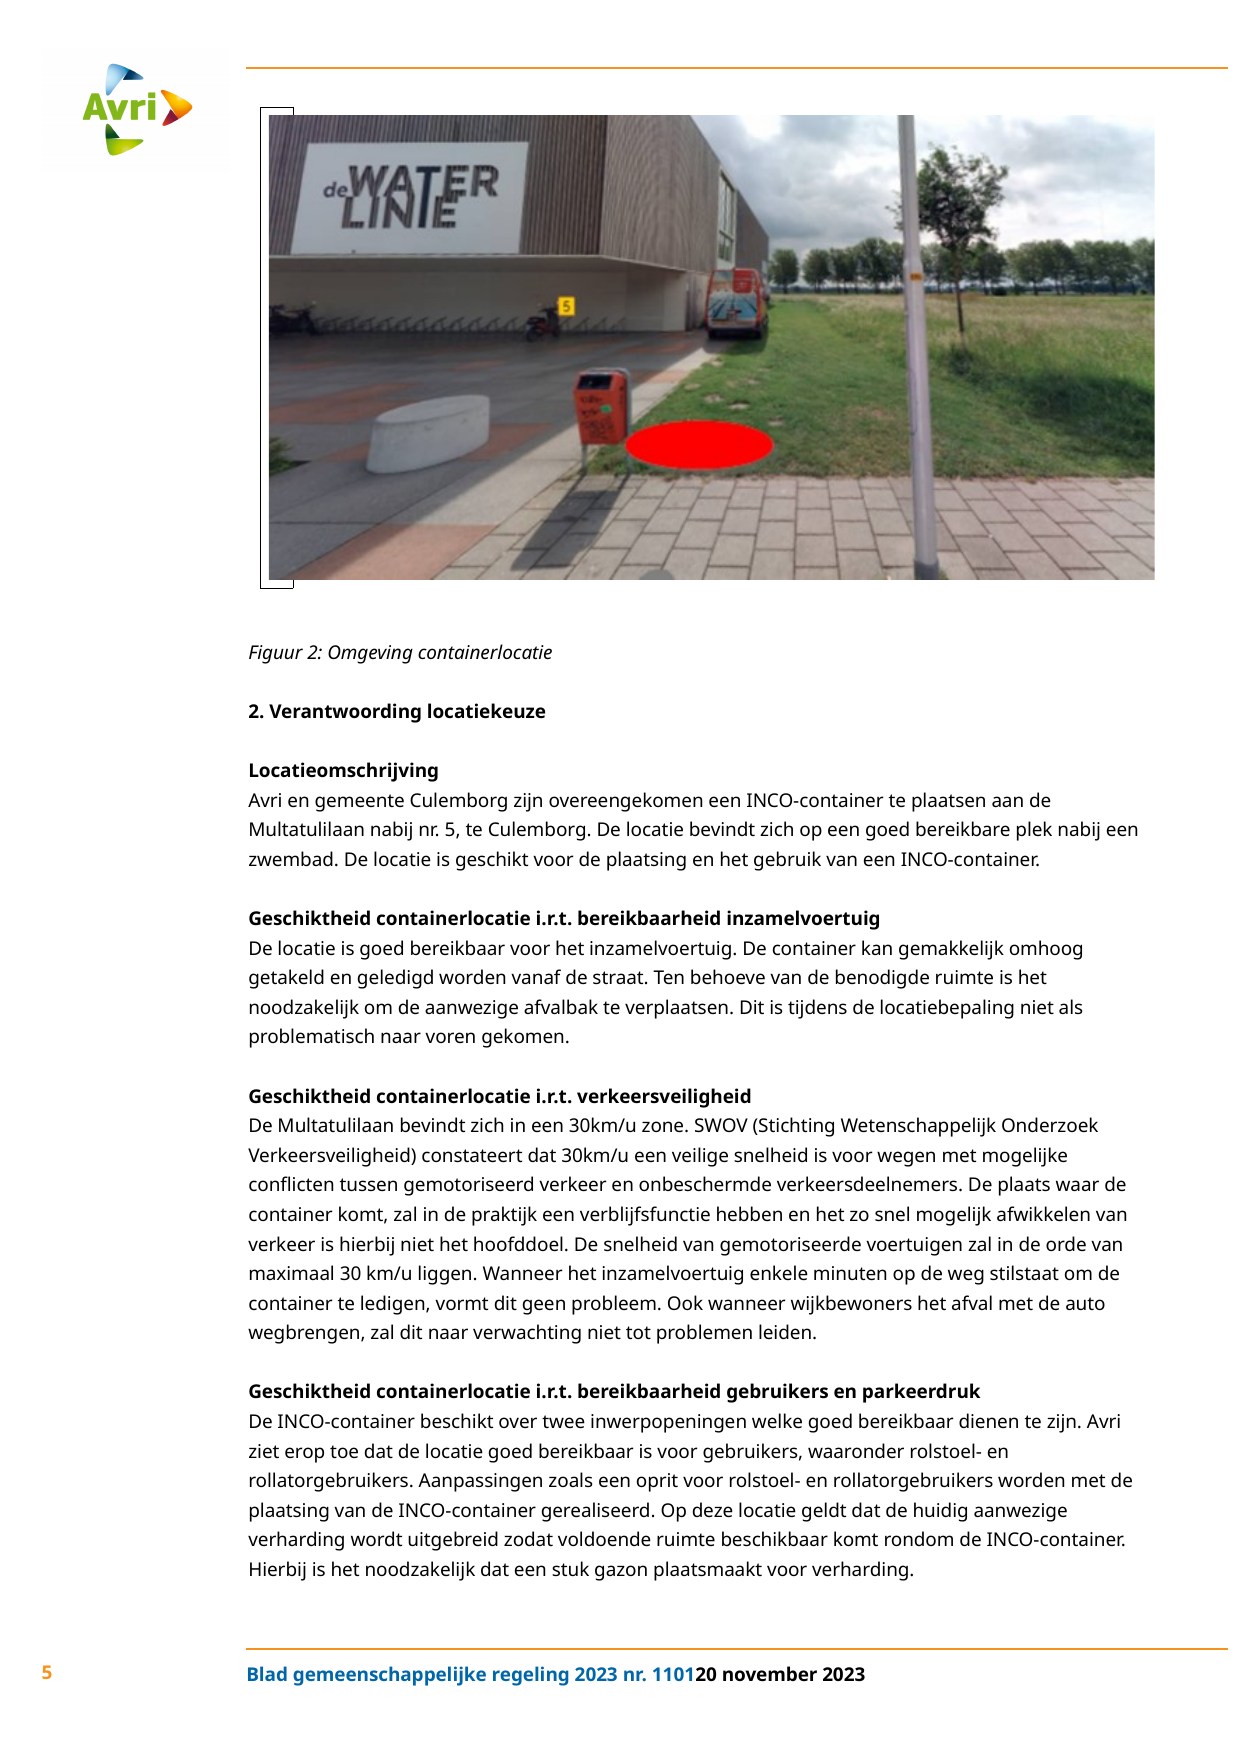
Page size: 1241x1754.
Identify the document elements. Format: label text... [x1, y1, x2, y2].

picture [41, 47, 231, 172]
text Geschiktheid containerlocatie i.r.t. verkeersveiligheid [248, 1083, 1152, 1108]
text Avri en gemeente Culemborg zijn overeengekomen een INCO-container te plaatsen aan de Multatulilaan nabij nr. 5, te Culemborg. De locatie bevindt zich op een goed bereikbare plek nabij een zwembad. De locatie is geschikt voor de plaatsing en het gebruik van een INCO-container. [248, 787, 1152, 872]
picture [268, 115, 1155, 580]
text Figuur 2: Omgeving containerlocatie [248, 639, 1152, 665]
text De locatie is goed bereikbaar voor het inzamelvoertuig. De container kan gemakkelijk omhoog getakeld en geledigd worden vanaf de straat. Ten behoeve van de benodigde ruimte is het noodzakelijk om de aanwezige afvalbak te verplaatsen. Dit is tijdens de locatiebepaling niet als problematisch naar voren gekomen. [248, 935, 1152, 1049]
text 2. Verantwoording locatiekeuze [248, 698, 1152, 724]
text De INCO-container beschikt over twee inwerpopeningen welke goed bereikbaar dienen te zijn. Avri ziet erop toe dat de locatie goed bereikbaar is voor gebruikers, waaronder rolstoel- en rollatorgebruikers. Aanpassingen zoals een oprit voor rolstoel- en rollatorgebruikers worden met de plaatsing van de INCO-container gerealiseerd. Op deze locatie geldt dat de huidig aanwezige verharding wordt uitgebreid zodat voldoende ruimte beschikbaar komt rondom de INCO-container. Hierbij is het noodzakelijk dat een stuk gazon plaatsmaakt voor verharding. [248, 1408, 1152, 1582]
text Geschiktheid containerlocatie i.r.t. bereikbaarheid inzamelvoertuig [248, 905, 1152, 931]
text Locatieomschrijving [248, 757, 1152, 783]
text De Multatulilaan bevindt zich in een 30km/u zone. SWOV (Stichting Wetenschappelijk Onderzoek Verkeersveiligheid) constateert dat 30km/u een veilige snelheid is voor wegen met mogelijke conflicten tussen gemotoriseerd verkeer en onbeschermde verkeersdeelnemers. De plaats waar de container komt, zal in de praktijk een verblijfsfunctie hebben en het zo snel mogelijk afwikkelen van verkeer is hierbij niet het hoofddoel. De snelheid van gemotoriseerde voertuigen zal in de orde van maximaal 30 km/u liggen. Wanneer het inzamelvoertuig enkele minuten op de weg stilstaat om de container te ledigen, vormt dit geen probleem. Ook wanneer wijkbewoners het afval met de auto wegbrengen, zal dit naar verwachting niet tot problemen leiden. [248, 1112, 1152, 1345]
text Geschiktheid containerlocatie i.r.t. bereikbaarheid gebruikers en parkeerdruk [248, 1379, 1152, 1404]
